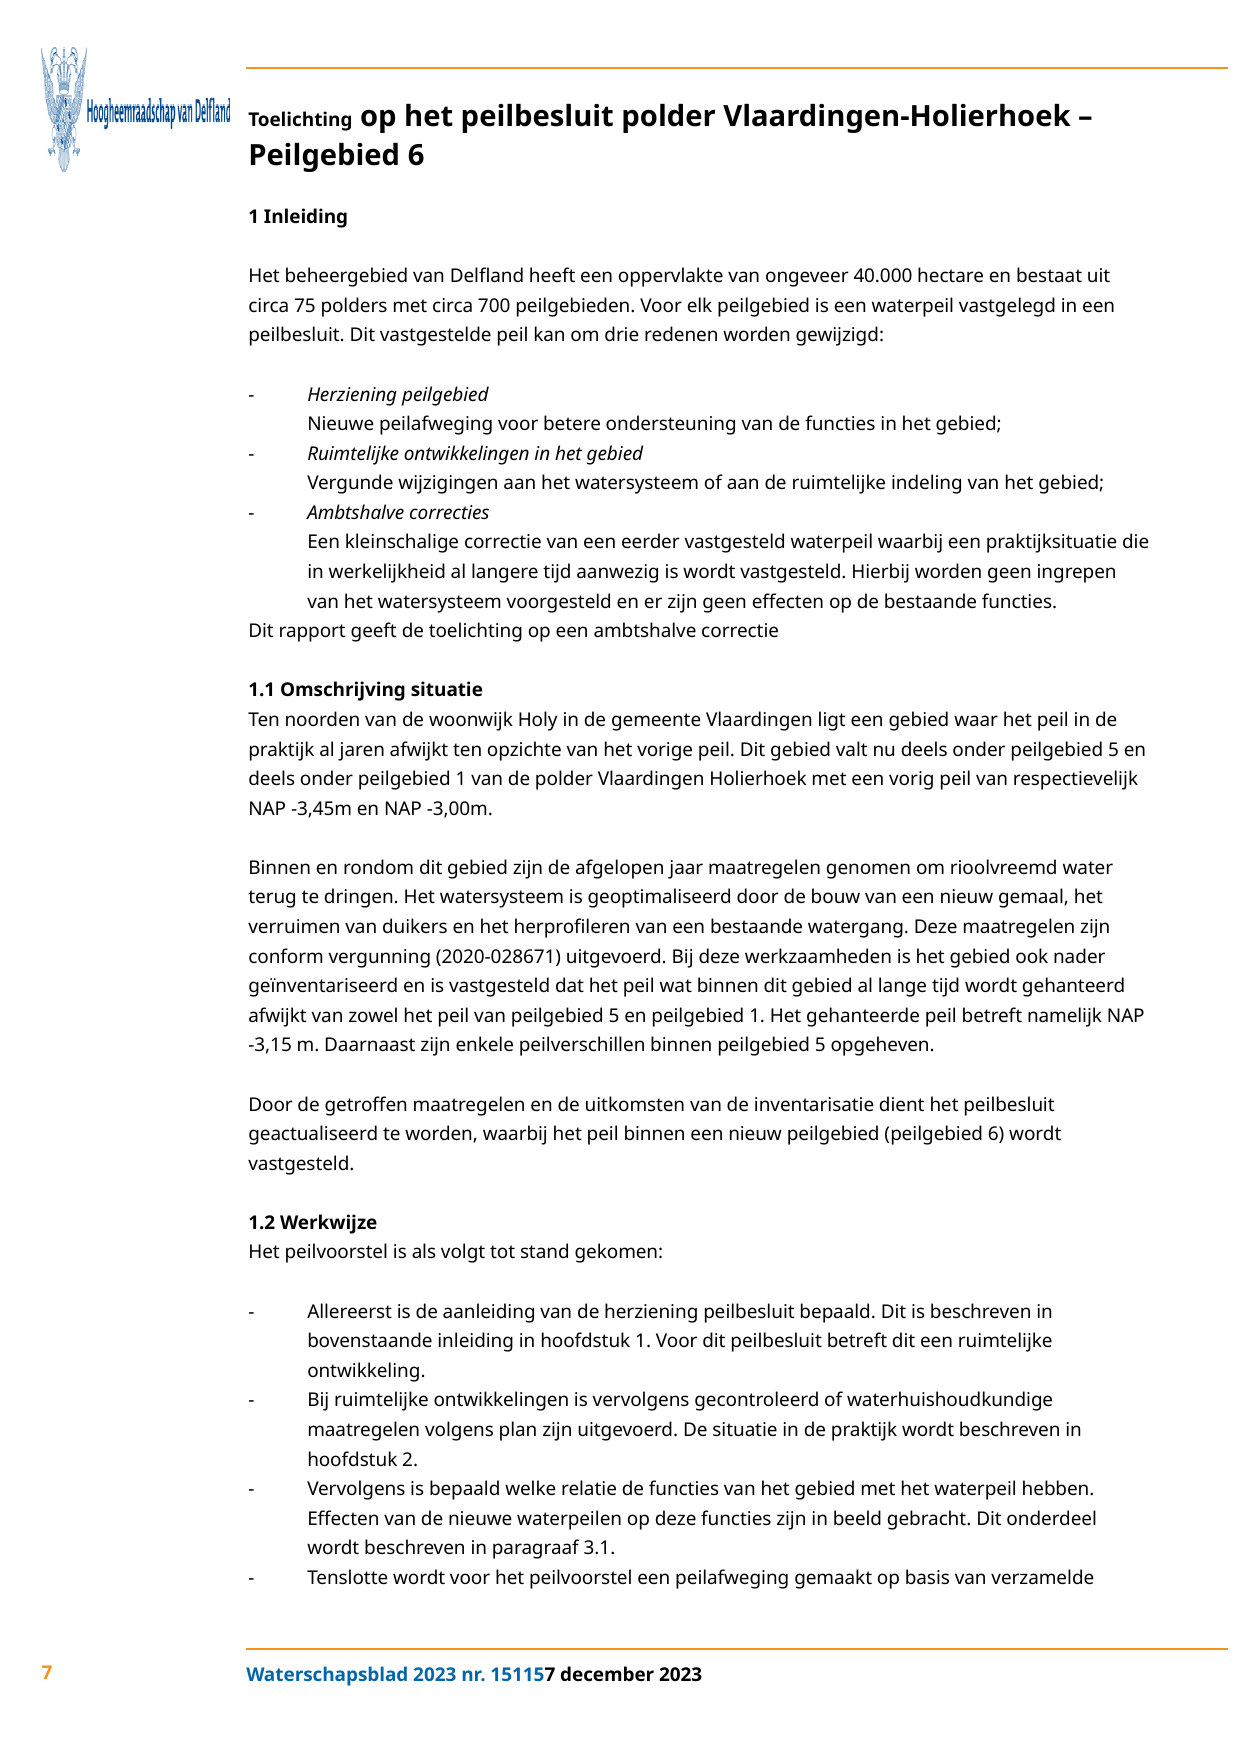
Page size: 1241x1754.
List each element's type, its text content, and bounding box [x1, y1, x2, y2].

text 1.2 Werkwijze [248, 1209, 1152, 1235]
text Dit rapport geeft de toelichting op een ambtshalve correctie [248, 617, 1152, 643]
list Een kleinschalige correctie van een eerder vastgesteld waterpeil waarbij een praktijksituatie die in werkelijkheid al langere tijd aanwezig is wordt vastgesteld. Hierbij worden geen ingrepen van het watersysteem voorgesteld en er zijn geen effecten op de bestaande functies. [248, 529, 1152, 614]
text Door de getroffen maatregelen en de uitkomsten van de inventarisatie dient het peilbesluit geactualiseerd te worden, waarbij het peil binnen een nieuw peilgebied (peilgebied 6) wordt vastgesteld. [248, 1091, 1152, 1176]
text 1.1 Omschrijving situatie [248, 677, 1152, 702]
list Herziening peilgebied [248, 381, 1152, 407]
text Toelichting op het peilbesluit polder Vlaardingen-Holierhoek – Peilgebied 6 [248, 95, 1152, 174]
picture [41, 47, 231, 172]
list Ambtshalve correcties [248, 499, 1152, 525]
list Ruimtelijke ontwikkelingen in het gebied [248, 440, 1152, 466]
list Tenslotte wordt voor het peilvoorstel een peilafweging gemaakt op basis van verzamelde [248, 1564, 1152, 1590]
list Allereerst is de aanleiding van de herziening peilbesluit bepaald. Dit is beschreven in bovenstaande inleiding in hoofdstuk 1. Voor dit peilbesluit betreft dit een ruimtelijke ontwikkeling. [248, 1298, 1152, 1383]
list Vergunde wijzigingen aan het watersysteem of aan de ruimtelijke indeling van het gebied; [248, 469, 1152, 495]
list Vervolgens is bepaald welke relatie de functies van het gebied met het waterpeil hebben. Effecten van de nieuwe waterpeilen op deze functies zijn in beeld gebracht. Dit onderdeel wordt beschreven in paragraaf 3.1. [248, 1475, 1152, 1560]
text Het beheergebied van Delfland heeft een oppervlakte van ongeveer 40.000 hectare en bestaat uit circa 75 polders met circa 700 peilgebieden. Voor elk peilgebied is een waterpeil vastgelegd in een peilbesluit. Dit vastgestelde peil kan om drie redenen worden gewijzigd: [248, 262, 1152, 347]
text Binnen en rondom dit gebied zijn de afgelopen jaar maatregelen genomen om rioolvreemd water terug te dringen. Het watersysteem is geoptimaliseerd door de bouw van een nieuw gemaal, het verruimen van duikers en het herprofileren van een bestaande watergang. Deze maatregelen zijn conform vergunning (2020-028671) uitgevoerd. Bij deze werkzaamheden is het gebied ook nader geïnventariseerd en is vastgesteld dat het peil wat binnen dit gebied al lange tijd wordt gehanteerd afwijkt van zowel het peil van peilgebied 5 en peilgebied 1. Het gehanteerde peil betreft namelijk NAP -3,15 m. Daarnaast zijn enkele peilverschillen binnen peilgebied 5 opgeheven. [248, 854, 1152, 1057]
text Ten noorden van de woonwijk Holy in de gemeente Vlaardingen ligt een gebied waar het peil in de praktijk al jaren afwijkt ten opzichte van het vorige peil. Dit gebied valt nu deels onder peilgebied 5 en deels onder peilgebied 1 van de polder Vlaardingen Holierhoek met een vorig peil van respectievelijk NAP -3,45m en NAP -3,00m. [248, 706, 1152, 821]
text Het peilvoorstel is als volgt tot stand gekomen: [248, 1239, 1152, 1264]
text 1 Inleiding [248, 203, 1152, 229]
list Bij ruimtelijke ontwikkelingen is vervolgens gecontroleerd of waterhuishoudkundige maatregelen volgens plan zijn uitgevoerd. De situatie in de praktijk wordt beschreven in hoofdstuk 2. [248, 1387, 1152, 1472]
list Nieuwe peilafweging voor betere ondersteuning van de functies in het gebied; [248, 410, 1152, 436]
